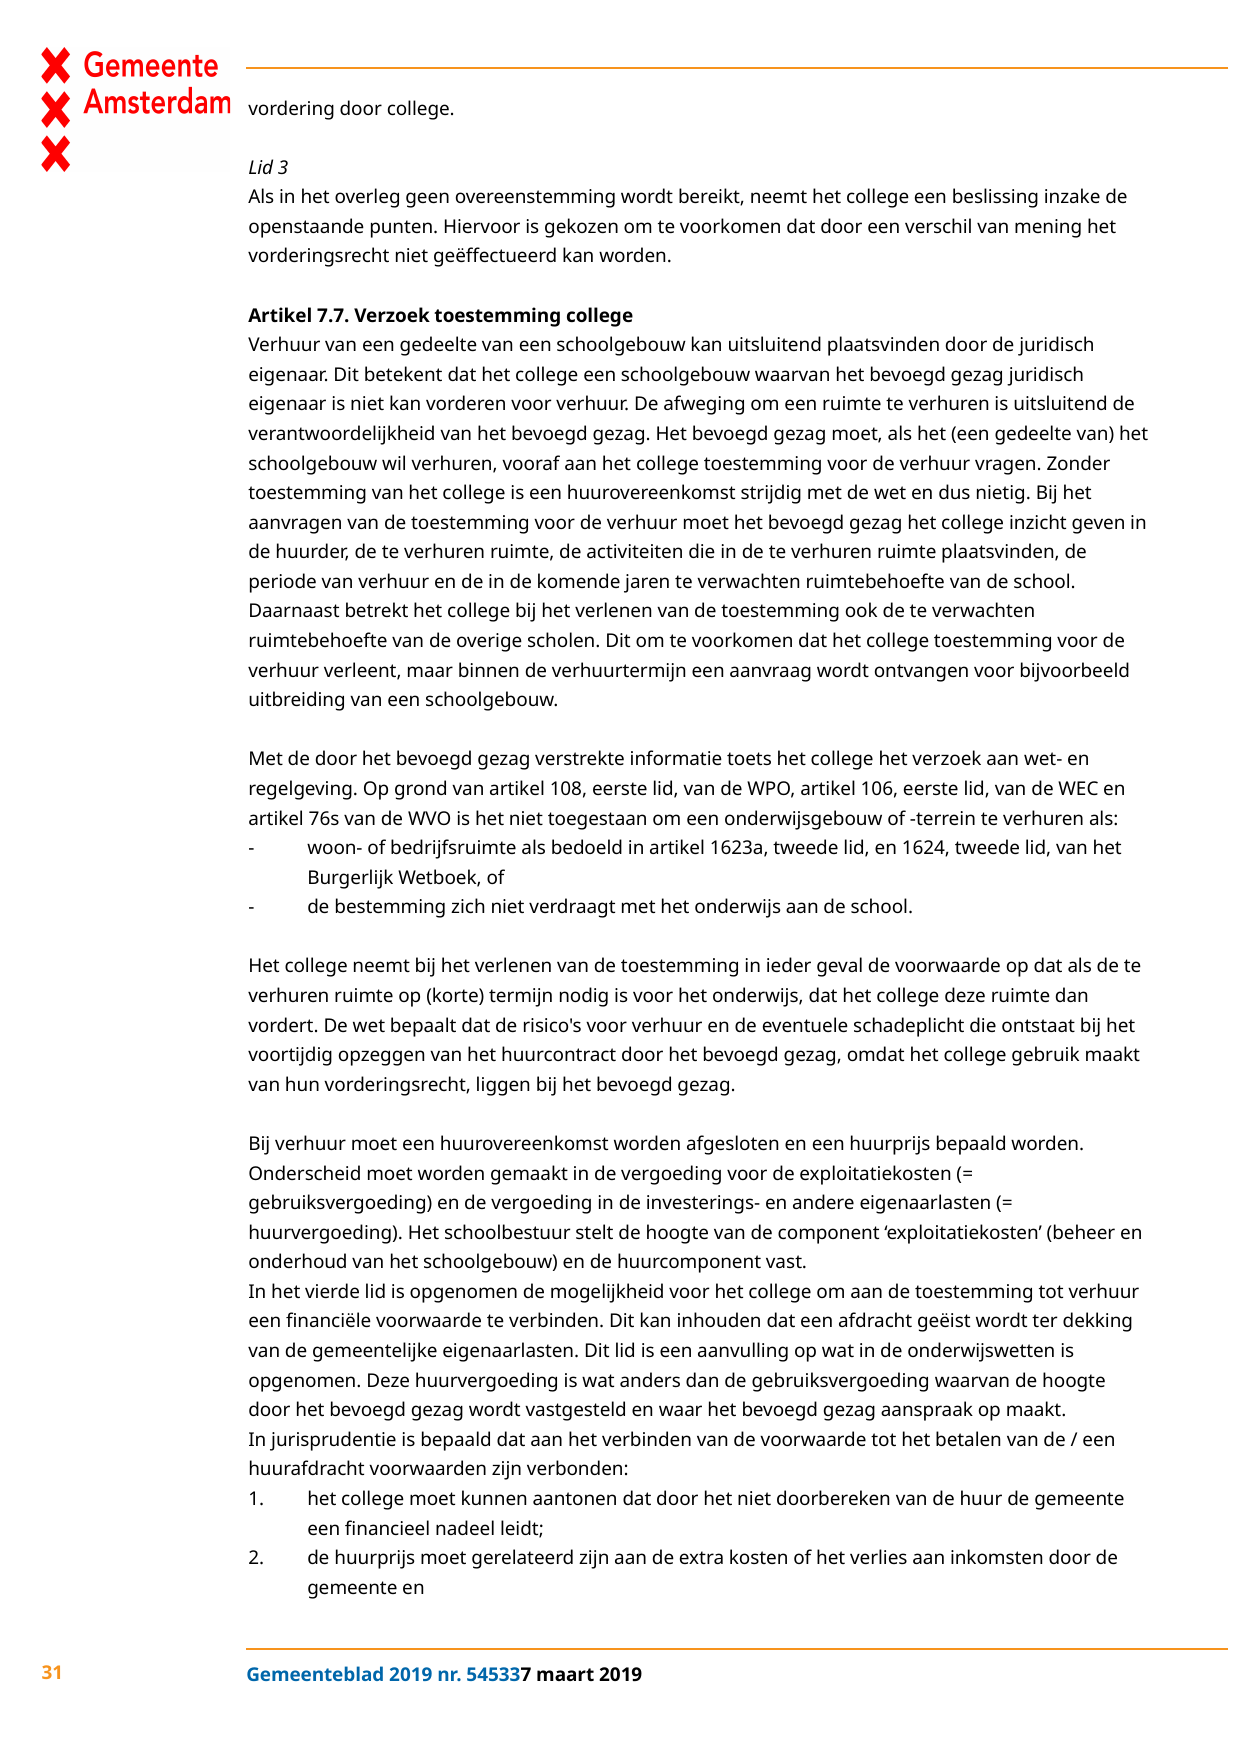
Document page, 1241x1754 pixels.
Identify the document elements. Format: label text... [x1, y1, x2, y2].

list woon- of bedrijfsruimte als bedoeld in artikel 1623a, tweede lid, en 1624, tweede lid, van het Burgerlijk Wetboek, of [248, 834, 1152, 890]
text Bij verhuur moet een huurovereenkomst worden afgesloten en een huurprijs bepaald worden. Onderscheid moet worden gemaakt in de vergoeding voor de exploitatiekosten (= gebruiksvergoeding) en de vergoeding in de investerings- en andere eigenaarlasten (= huurvergoeding). Het schoolbestuur stelt de hoogte van de component ‘exploitatiekosten’ (beheer en onderhoud van het schoolgebouw) en de huurcomponent vast. [248, 1130, 1152, 1274]
text Met de door het bevoegd gezag verstrekte informatie toets het college het verzoek aan wet- en regelgeving. Op grond van artikel 108, eerste lid, van de WPO, artikel 106, eerste lid, van de WEC en artikel 76s van de WVO is het niet toegestaan om een onderwijsgebouw of -terrein te verhuren als: [248, 746, 1152, 831]
text Het college neemt bij het verlenen van de toestemming in ieder geval de voorwaarde op dat als de te verhuren ruimte op (korte) termijn nodig is voor het onderwijs, dat het college deze ruimte dan vordert. De wet bepaalt dat de risico's voor verhuur en de eventuele schadeplicht die ontstaat bij het voortijdig opzeggen van het huurcontract door het bevoegd gezag, omdat het college gebruik maakt van hun vorderingsrecht, liggen bij het bevoegd gezag. [248, 953, 1152, 1097]
list de huurprijs moet gerelateerd zijn aan de extra kosten of het verlies aan inkomsten door de gemeente en [248, 1544, 1152, 1600]
text Als in het overleg geen overeenstemming wordt bereikt, neemt het college een beslissing inzake de openstaande punten. Hiervoor is gekozen om te voorkomen dat door een verschil van mening het vorderingsrecht niet geëffectueerd kan worden. [248, 183, 1152, 268]
text In het vierde lid is opgenomen de mogelijkheid voor het college om aan de toestemming tot verhuur een financiële voorwaarde te verbinden. Dit kan inhouden dat een afdracht geëist wordt ter dekking van de gemeentelijke eigenaarlasten. Dit lid is een aanvulling op wat in de onderwijswetten is opgenomen. Deze huurvergoeding is wat anders dan de gebruiksvergoeding waarvan de hoogte door het bevoegd gezag wordt vastgesteld en waar het bevoegd gezag aanspraak op maakt. [248, 1278, 1152, 1422]
text Verhuur van een gedeelte van een schoolgebouw kan uitsluitend plaatsvinden door de juridisch eigenaar. Dit betekent dat het college een schoolgebouw waarvan het bevoegd gezag juridisch eigenaar is niet kan vorderen voor verhuur. De afweging om een ruimte te verhuren is uitsluitend de verantwoordelijkheid van het bevoegd gezag. Het bevoegd gezag moet, als het (een gedeelte van) het schoolgebouw wil verhuren, vooraf aan het college toestemming voor de verhuur vragen. Zonder toestemming van het college is een huurovereenkomst strijdig met de wet en dus nietig. Bij het aanvragen van de toestemming voor de verhuur moet het bevoegd gezag het college inzicht geven in de huurder, de te verhuren ruimte, de activiteiten die in de te verhuren ruimte plaatsvinden, de periode van verhuur en de in de komende jaren te verwachten ruimtebehoefte van de school. Daarnaast betrekt het college bij het verlenen van de toestemming ook de te verwachten ruimtebehoefte van de overige scholen. Dit om te voorkomen dat het college toestemming voor de verhuur verleent, maar binnen de verhuurtermijn een aanvraag wordt ontvangen voor bijvoorbeeld uitbreiding van een schoolgebouw. [248, 331, 1152, 712]
text In jurisprudentie is bepaald dat aan het verbinden van de voorwaarde tot het betalen van de / een huurafdracht voorwaarden zijn verbonden: [248, 1426, 1152, 1481]
picture [41, 47, 231, 172]
text Lid 3 [248, 154, 1152, 180]
text vordering door college. [248, 95, 1152, 121]
list de bestemming zich niet verdraagt met het onderwijs aan de school. [248, 893, 1152, 919]
text Artikel 7.7. Verzoek toestemming college [248, 302, 1152, 328]
list het college moet kunnen aantonen dat door het niet doorbereken van de huur de gemeente een financieel nadeel leidt; [248, 1485, 1152, 1541]
